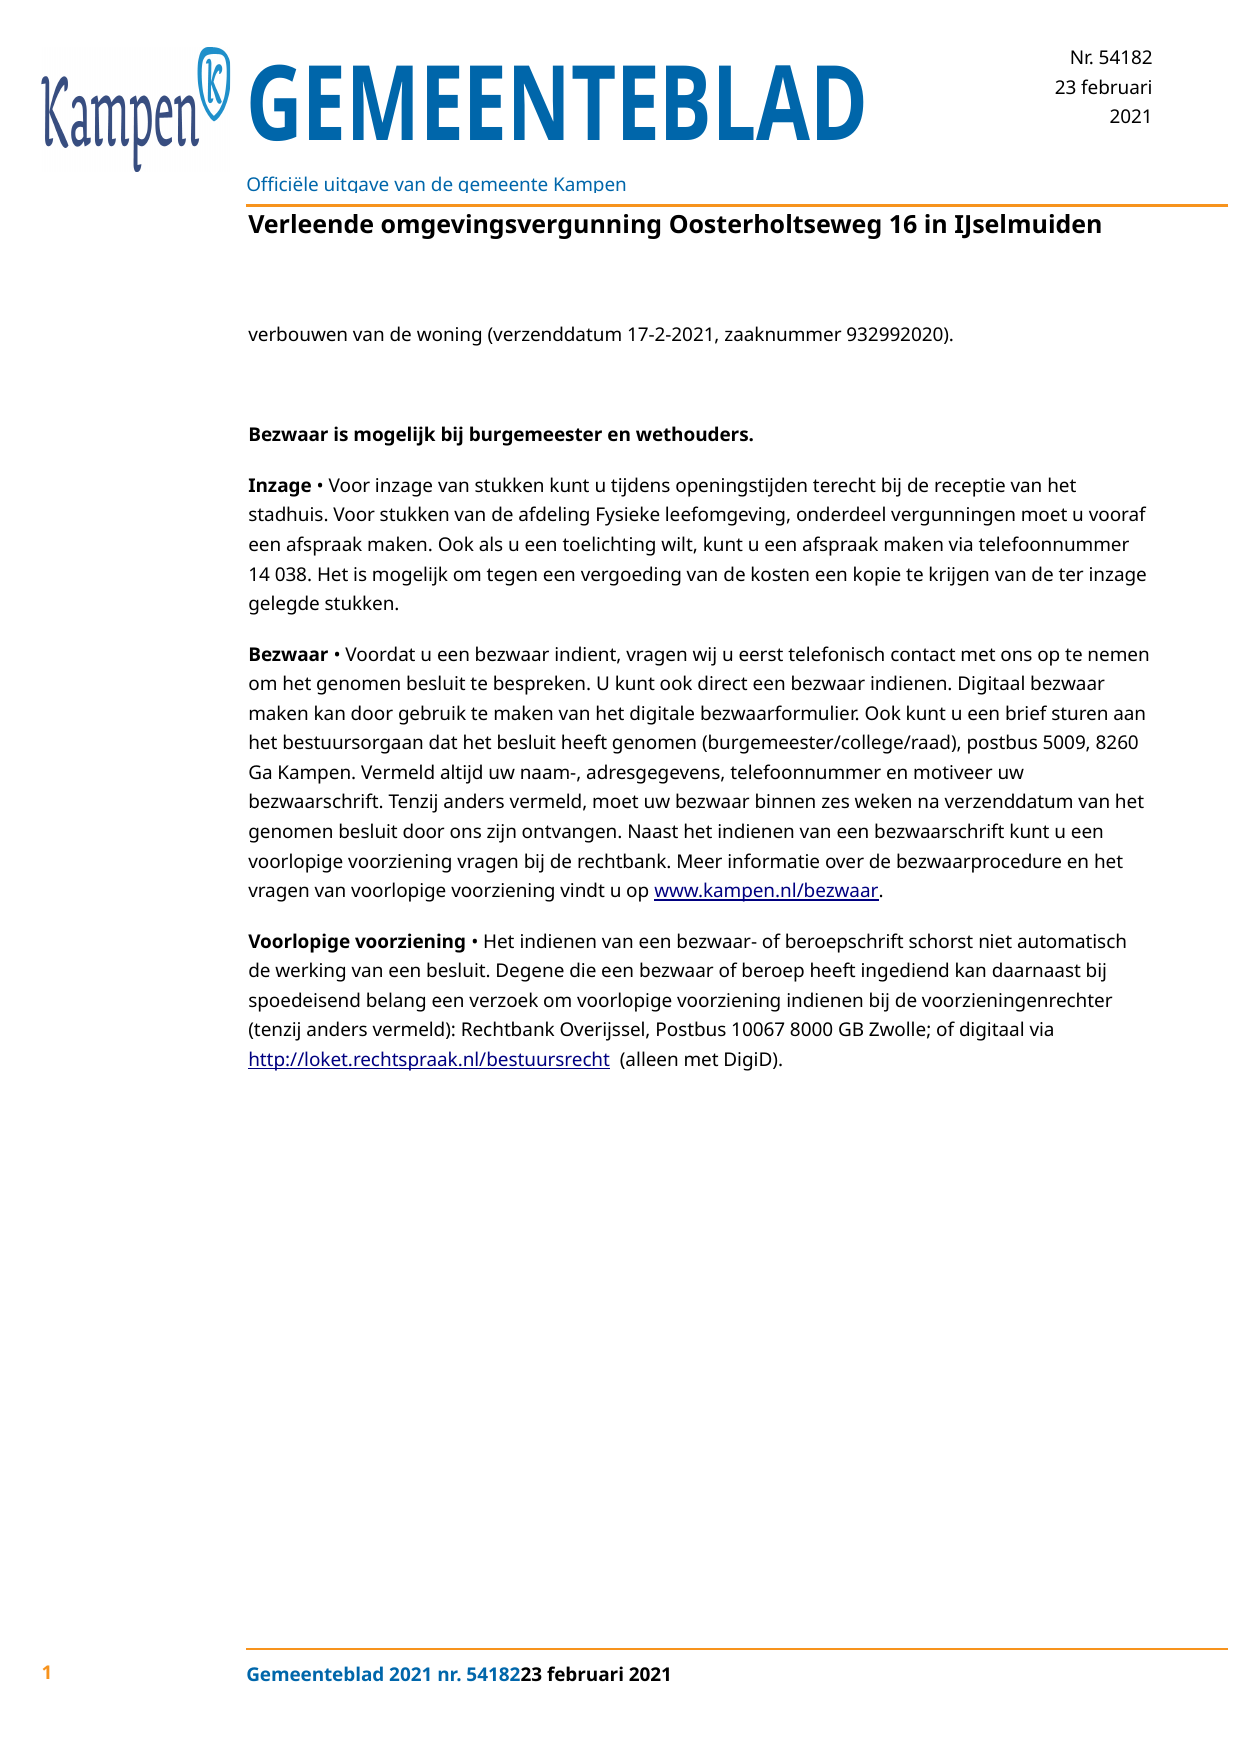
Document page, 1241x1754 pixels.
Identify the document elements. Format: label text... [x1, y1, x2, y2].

text Verleende omgevingsvergunning Oosterholtseweg 16 in IJselmuiden [248, 207, 1152, 241]
text Bezwaar is mogelijk bij burgemeester en wethouders. [248, 422, 1152, 447]
text Bezwaar • Voordat u een bezwaar indient, vragen wij u eerst telefonisch contact met ons op te nemen om het genomen besluit te bespreken. U kunt ook direct een bezwaar indienen. Digitaal bezwaar maken kan door gebruik te maken van het digitale bezwaarformulier. Ook kunt u een brief sturen aan het bestuursorgaan dat het besluit heeft genomen (burgemeester/college/raad), postbus 5009, 8260 Ga Kampen. Vermeld altijd uw naam-, adresgegevens, telefoonnummer en motiveer uw bezwaarschrift. Tenzij anders vermeld, moet uw bezwaar binnen zes weken na verzenddatum van het genomen besluit door ons zijn ontvangen. Naast het indienen van een bezwaarschrift kunt u een voorlopige voorziening vragen bij de rechtbank. Meer informatie over de bezwaarprocedure en het vragen van voorlopige voorziening vindt u op www.kampen.nl/bezwaar. [248, 641, 1152, 903]
text Inzage • Voor inzage van stukken kunt u tijdens openingstijden terecht bij de receptie van het stadhuis. Voor stukken van de afdeling Fysieke leefomgeving, onderdeel vergunningen moet u vooraf een afspraak maken. Ook als u een toelichting wilt, kunt u een afspraak maken via telefoonnummer 14 038. Het is mogelijk om tegen een vergoeding van de kosten een kopie te krijgen van de ter inzage gelegde stukken. [248, 472, 1152, 616]
text verbouwen van de woning (verzenddatum 17-2-2021, zaaknummer 932992020). [248, 321, 1152, 346]
text Voorlopige voorziening • Het indienen van een bezwaar- of beroepschrift schorst niet automatisch de werking van een besluit. Degene die een bezwaar of beroep heeft ingediend kan daarnaast bij spoedeisend belang een verzoek om voorlopige voorziening indienen bij de voorzieningenrechter (tenzij anders vermeld): Rechtbank Overijssel, Postbus 10067 8000 GB Zwolle; of digitaal via http://loket.rechtspraak.nl/bestuursrecht (alleen met DigiD). [248, 928, 1152, 1072]
picture [41, 47, 231, 172]
